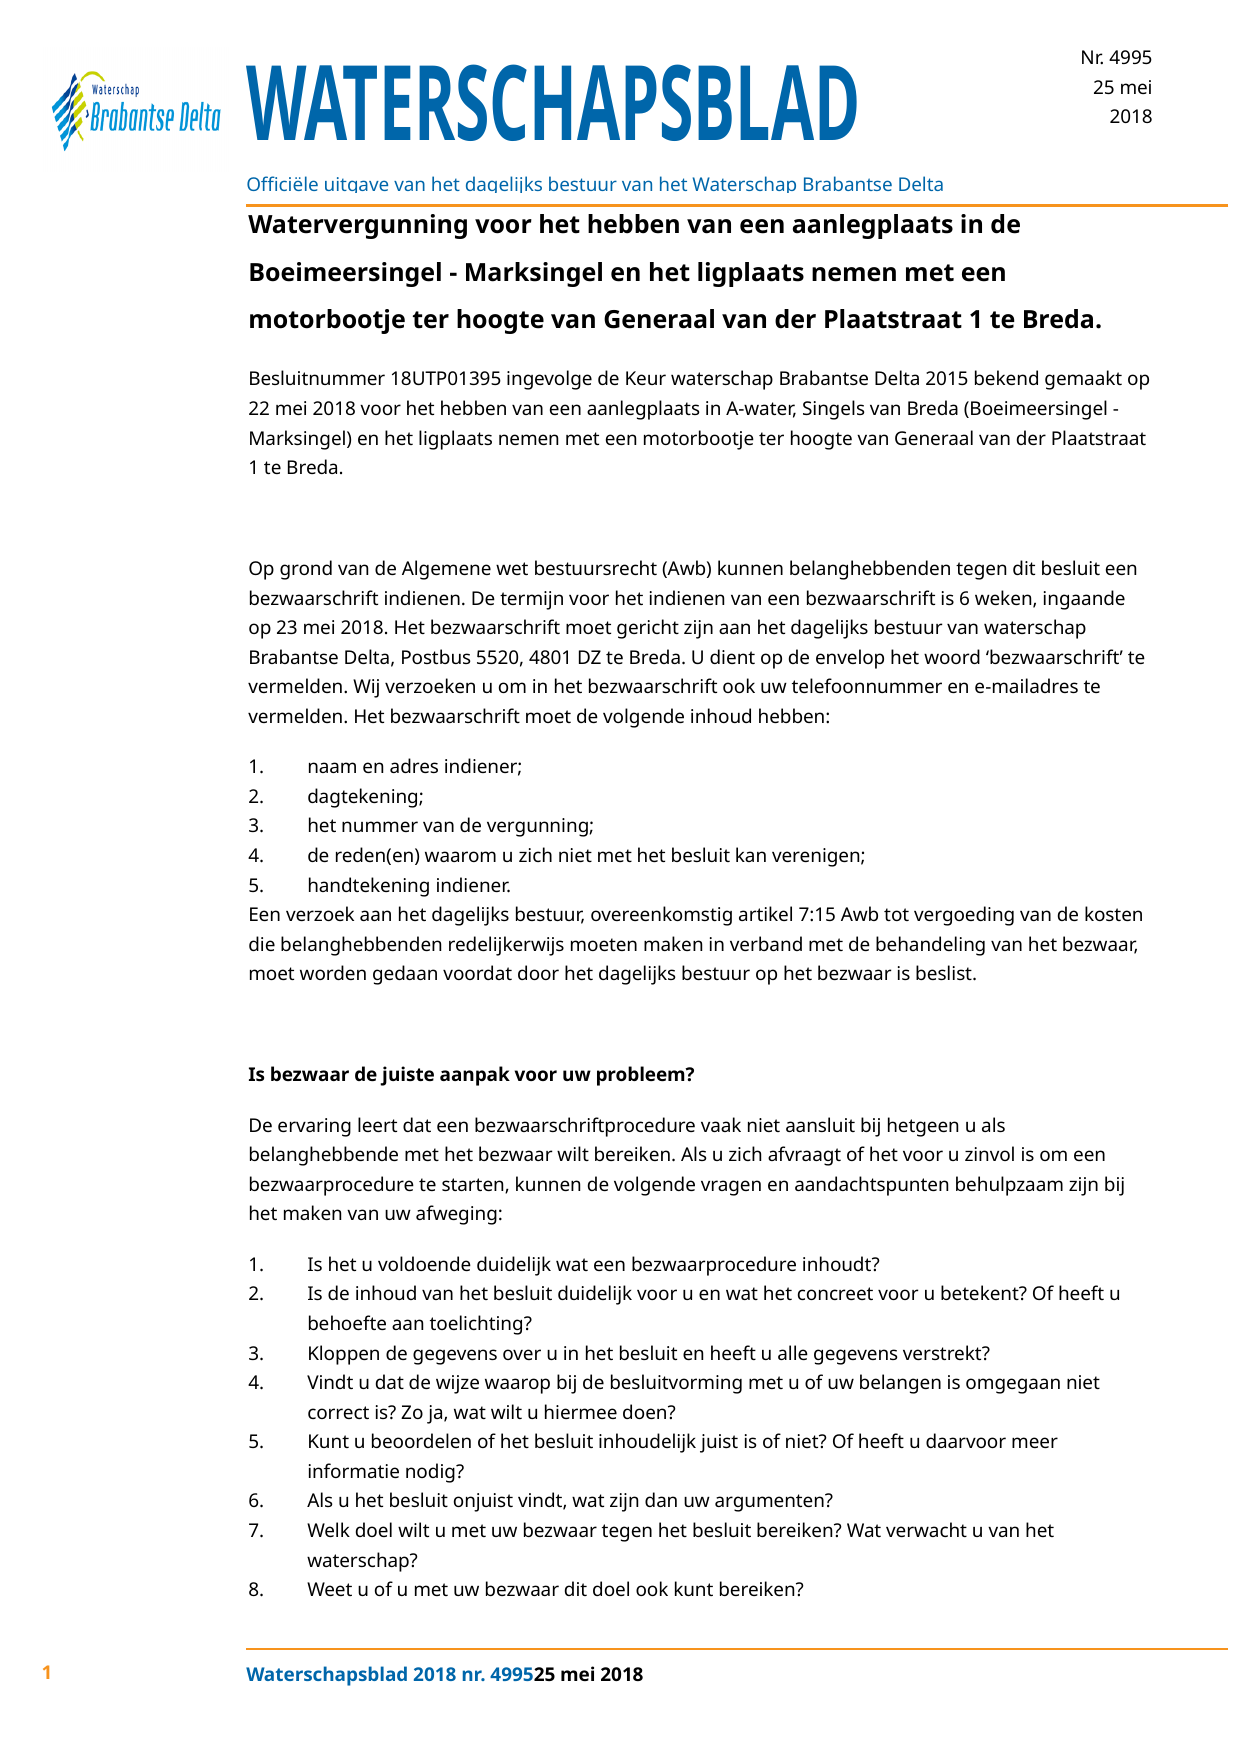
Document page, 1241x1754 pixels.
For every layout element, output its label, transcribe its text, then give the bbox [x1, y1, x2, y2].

list Welk doel wilt u met uw bezwaar tegen het besluit bereiken? Wat verwacht u van het waterschap? [248, 1517, 1152, 1572]
text Watervergunning voor het hebben van een aanlegplaats in de Boeimeersingel - Marksingel en het ligplaats nemen met een motorbootje ter hoogte van Generaal van der Plaatstraat 1 te Breda. [248, 207, 1152, 336]
text Een verzoek aan het dagelijks bestuur, overeenkomstig artikel 7:15 Awb tot vergoeding van de kosten die belanghebbenden redelijkerwijs moeten maken in verband met de behandeling van het bezwaar, moet worden gedaan voordat door het dagelijks bestuur op het bezwaar is beslist. [248, 901, 1152, 986]
list Is het u voldoende duidelijk wat een bezwaarprocedure inhoudt? [248, 1251, 1152, 1277]
picture [41, 47, 231, 172]
text Op grond van de Algemene wet bestuursrecht (Awb) kunnen belanghebbenden tegen dit besluit een bezwaarschrift indienen. De termijn voor het indienen van een bezwaarschrift is 6 weken, ingaande op 23 mei 2018. Het bezwaarschrift moet gericht zijn aan het dagelijks bestuur van waterschap Brabantse Delta, Postbus 5520, 4801 DZ te Breda. U dient op de envelop het woord ‘bezwaarschrift’ te vermelden. Wij verzoeken u om in het bezwaarschrift ook uw telefoonnummer en e‑mailadres te vermelden. Het bezwaarschrift moet de volgende inhoud hebben: [248, 555, 1152, 729]
list Vindt u dat de wijze waarop bij de besluitvorming met u of uw belangen is omgegaan niet correct is? Zo ja, wat wilt u hiermee doen? [248, 1369, 1152, 1424]
list Weet u of u met uw bezwaar dit doel ook kunt bereiken? [248, 1576, 1152, 1602]
list Kloppen de gegevens over u in het besluit en heeft u alle gegevens verstrekt? [248, 1340, 1152, 1365]
text De ervaring leert dat een bezwaarschriftprocedure vaak niet aansluit bij hetgeen u als belanghebbende met het bezwaar wilt bereiken. Als u zich afvraagt of het voor u zinvol is om een bezwaarprocedure te starten, kunnen de volgende vragen en aandachtspunten behulpzaam zijn bij het maken van uw afweging: [248, 1112, 1152, 1226]
text Is bezwaar de juiste aanpak voor uw probleem? [248, 1061, 1152, 1087]
list naam en adres indiener; [248, 753, 1152, 779]
list de reden(en) waarom u zich niet met het besluit kan verenigen; [248, 842, 1152, 868]
list Als u het besluit onjuist vindt, wat zijn dan uw argumenten? [248, 1488, 1152, 1513]
list dagtekening; [248, 783, 1152, 809]
list het nummer van de vergunning; [248, 813, 1152, 838]
list Is de inhoud van het besluit duidelijk voor u en wat het concreet voor u betekent? Of heeft u behoefte aan toelichting? [248, 1281, 1152, 1336]
list Kunt u beoordelen of het besluit inhoudelijk juist is of niet? Of heeft u daarvoor meer informatie nodig? [248, 1428, 1152, 1484]
list handtekening indiener. [248, 872, 1152, 897]
text Besluitnummer 18UTP01395 ingevolge de Keur waterschap Brabantse Delta 2015 bekend gemaakt op 22 mei 2018 voor het hebben van een aanlegplaats in A-water, Singels van Breda (Boeimeersingel - Marksingel) en het ligplaats nemen met een motorbootje ter hoogte van Generaal van der Plaatstraat 1 te Breda. [248, 366, 1152, 480]
